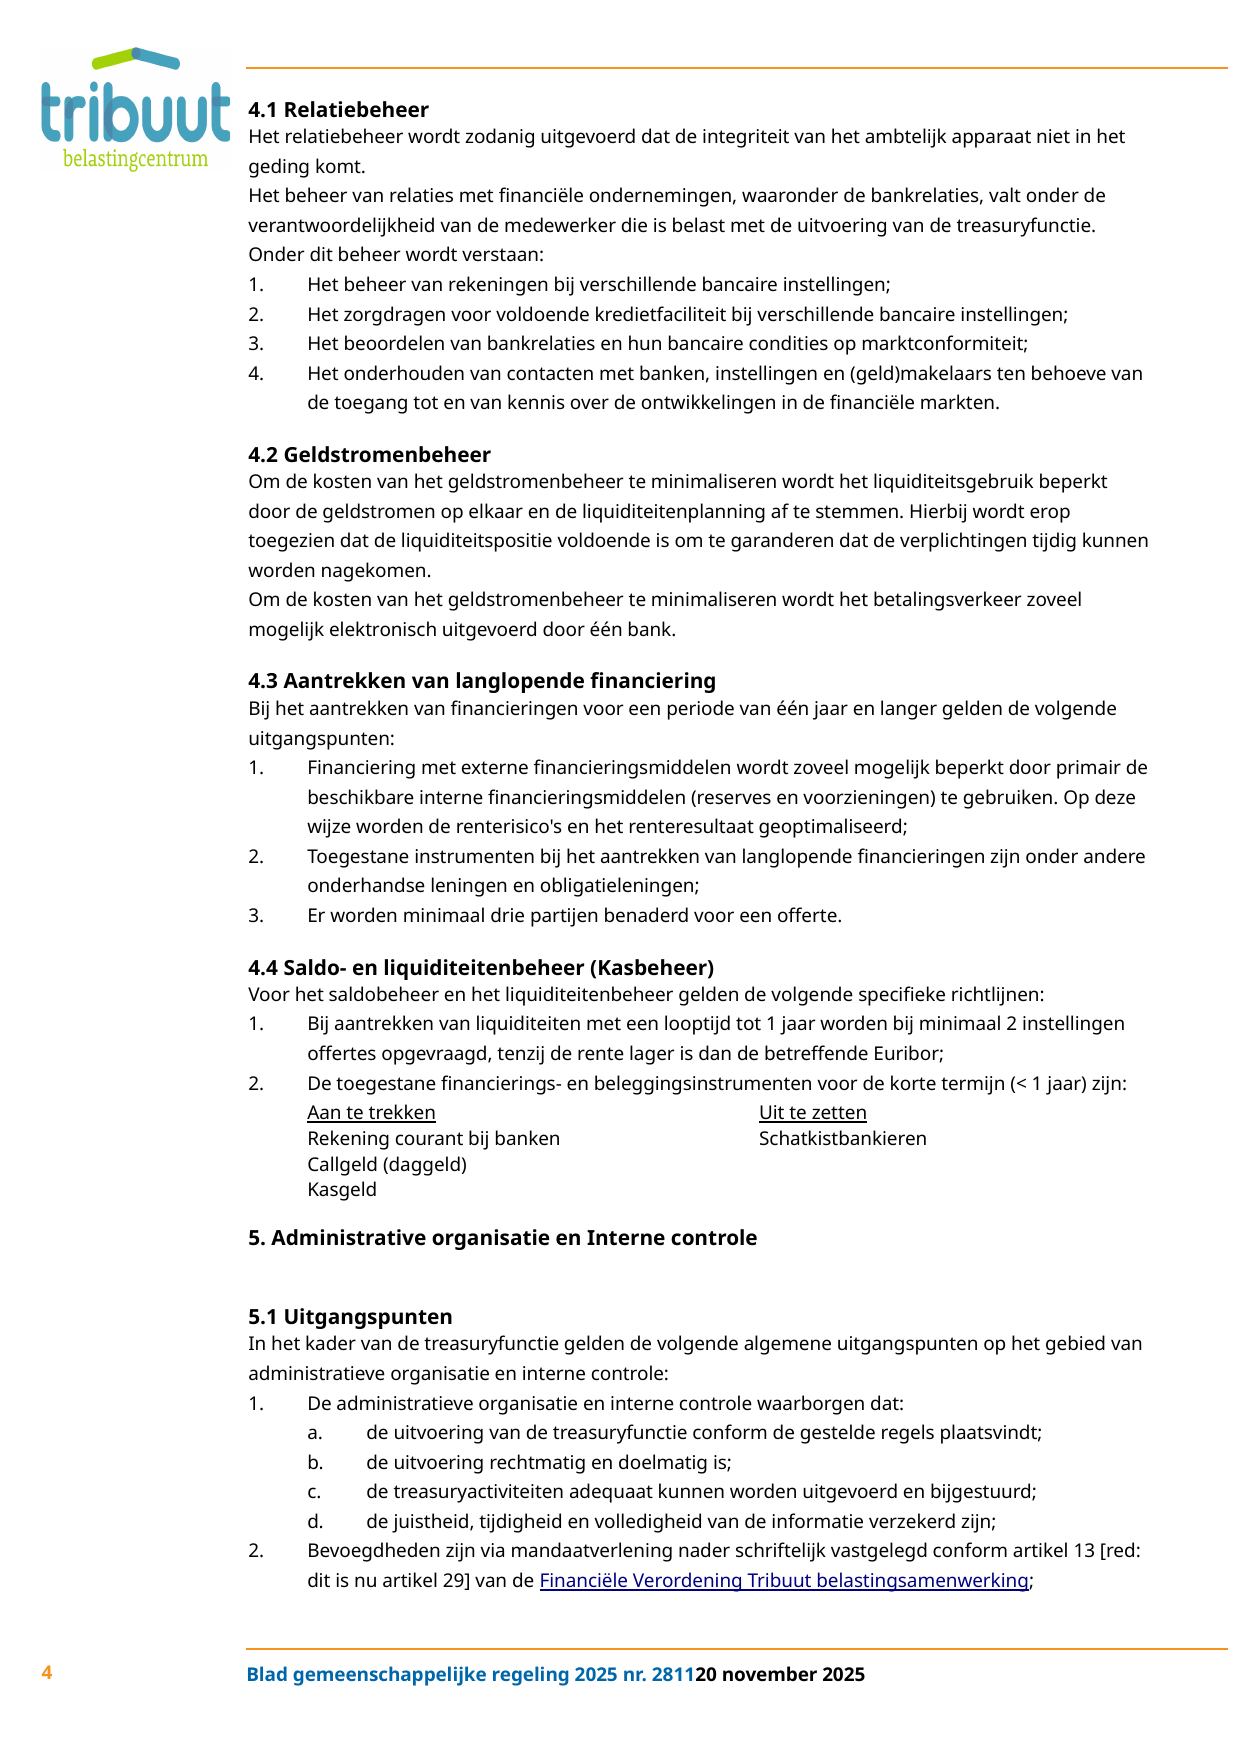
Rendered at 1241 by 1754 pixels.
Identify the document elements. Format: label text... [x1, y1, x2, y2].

list Bij aantrekken van liquiditeiten met een looptijd tot 1 jaar worden bij minimaal 2 instellingen offertes opgevraagd, tenzij de rente lager is dan de betreffende Euribor; [248, 1011, 1152, 1066]
table_header Uit te zetten [759, 1100, 1211, 1125]
text Het relatiebeheer wordt zodanig uitgevoerd dat de integriteit van het ambtelijk apparaat niet in het geding komt. [248, 123, 1152, 178]
text Om de kosten van het geldstromenbeheer te minimaliseren wordt het betalingsverkeer zoveel mogelijk elektronisch uitgevoerd door één bank. [248, 587, 1152, 642]
text 5.1 Uitgangspunten [248, 1302, 1152, 1331]
list de juistheid, tijdigheid en volledigheid van de informatie verzekerd zijn; [307, 1508, 1152, 1534]
table_cell Rekening courant bij banken [307, 1125, 759, 1151]
text Bij het aantrekken van financieringen voor een periode van één jaar en langer gelden de volgende uitgangspunten: [248, 695, 1152, 750]
list Het beheer van rekeningen bij verschillende bancaire instellingen; [248, 271, 1152, 297]
picture [41, 47, 231, 172]
text Onder dit beheer wordt verstaan: [248, 242, 1152, 267]
list de uitvoering rechtmatig en doelmatig is; [307, 1449, 1152, 1475]
list Er worden minimaal drie partijen benaderd voor een offerte. [248, 902, 1152, 928]
text Voor het saldobeheer en het liquiditeitenbeheer gelden de volgende specifieke richtlijnen: [248, 981, 1152, 1007]
table_cell [759, 1177, 1211, 1202]
table_cell Kasgeld [307, 1177, 759, 1202]
list Het beoordelen van bankrelaties en hun bancaire condities op marktconformiteit; [248, 330, 1152, 356]
table_header Aan te trekken [307, 1100, 759, 1125]
list Het zorgdragen voor voldoende kredietfaciliteit bij verschillende bancaire instellingen; [248, 301, 1152, 326]
list de uitvoering van de treasuryfunctie conform de gestelde regels plaatsvindt; [307, 1419, 1152, 1445]
list Financiering met externe financieringsmiddelen wordt zoveel mogelijk beperkt door primair de beschikbare interne financieringsmiddelen (reserves en voorzieningen) te gebruiken. Op deze wijze worden de renterisico's en het renteresultaat geoptimaliseerd; [248, 754, 1152, 839]
table_cell Schatkistbankieren [759, 1125, 1211, 1151]
list De administratieve organisatie en interne controle waarborgen dat: [248, 1390, 1152, 1416]
text 4.4 Saldo- en liquiditeitenbeheer (Kasbeheer) [248, 953, 1152, 981]
table_cell Callgeld (daggeld) [307, 1151, 759, 1177]
text 4.1 Relatiebeheer [248, 95, 1152, 123]
list Bevoegdheden zijn via mandaatverlening nader schriftelijk vastgelegd conform artikel 13 [red: dit is nu artikel 29] van de Financiële Verordening Tribuut belastingsamenwerking; [248, 1538, 1152, 1593]
text In het kader van de treasuryfunctie gelden de volgende algemene uitgangspunten op het gebied van administratieve organisatie en interne controle: [248, 1331, 1152, 1386]
text 4.2 Geldstromenbeheer [248, 440, 1152, 468]
list de treasuryactiviteiten adequaat kunnen worden uitgevoerd en bijgestuurd; [307, 1478, 1152, 1504]
text Het beheer van relaties met financiële ondernemingen, waaronder de bankrelaties, valt onder de verantwoordelijkheid van de medewerker die is belast met de uitvoering van de treasuryfunctie. [248, 182, 1152, 238]
list Het onderhouden van contacten met banken, instellingen en (geld)makelaars ten behoeve van de toegang tot en van kennis over de ontwikkelingen in de financiële markten. [248, 360, 1152, 415]
table_cell [759, 1151, 1211, 1177]
list Toegestane instrumenten bij het aantrekken van langlopende financieringen zijn onder andere onderhandse leningen en obligatieleningen; [248, 843, 1152, 898]
list De toegestane financierings- en beleggingsinstrumenten voor de korte termijn (< 1 jaar) zijn: [248, 1070, 1152, 1096]
text 4.3 Aantrekken van langlopende financiering [248, 667, 1152, 695]
text Om de kosten van het geldstromenbeheer te minimaliseren wordt het liquiditeitsgebruik beperkt door de geldstromen op elkaar en de liquiditeitenplanning af te stemmen. Hierbij wordt erop toegezien dat de liquiditeitspositie voldoende is om te garanderen dat de verplichtingen tijdig kunnen worden nagekomen. [248, 468, 1152, 583]
text 5. Administrative organisatie en Interne controle [248, 1223, 1152, 1252]
